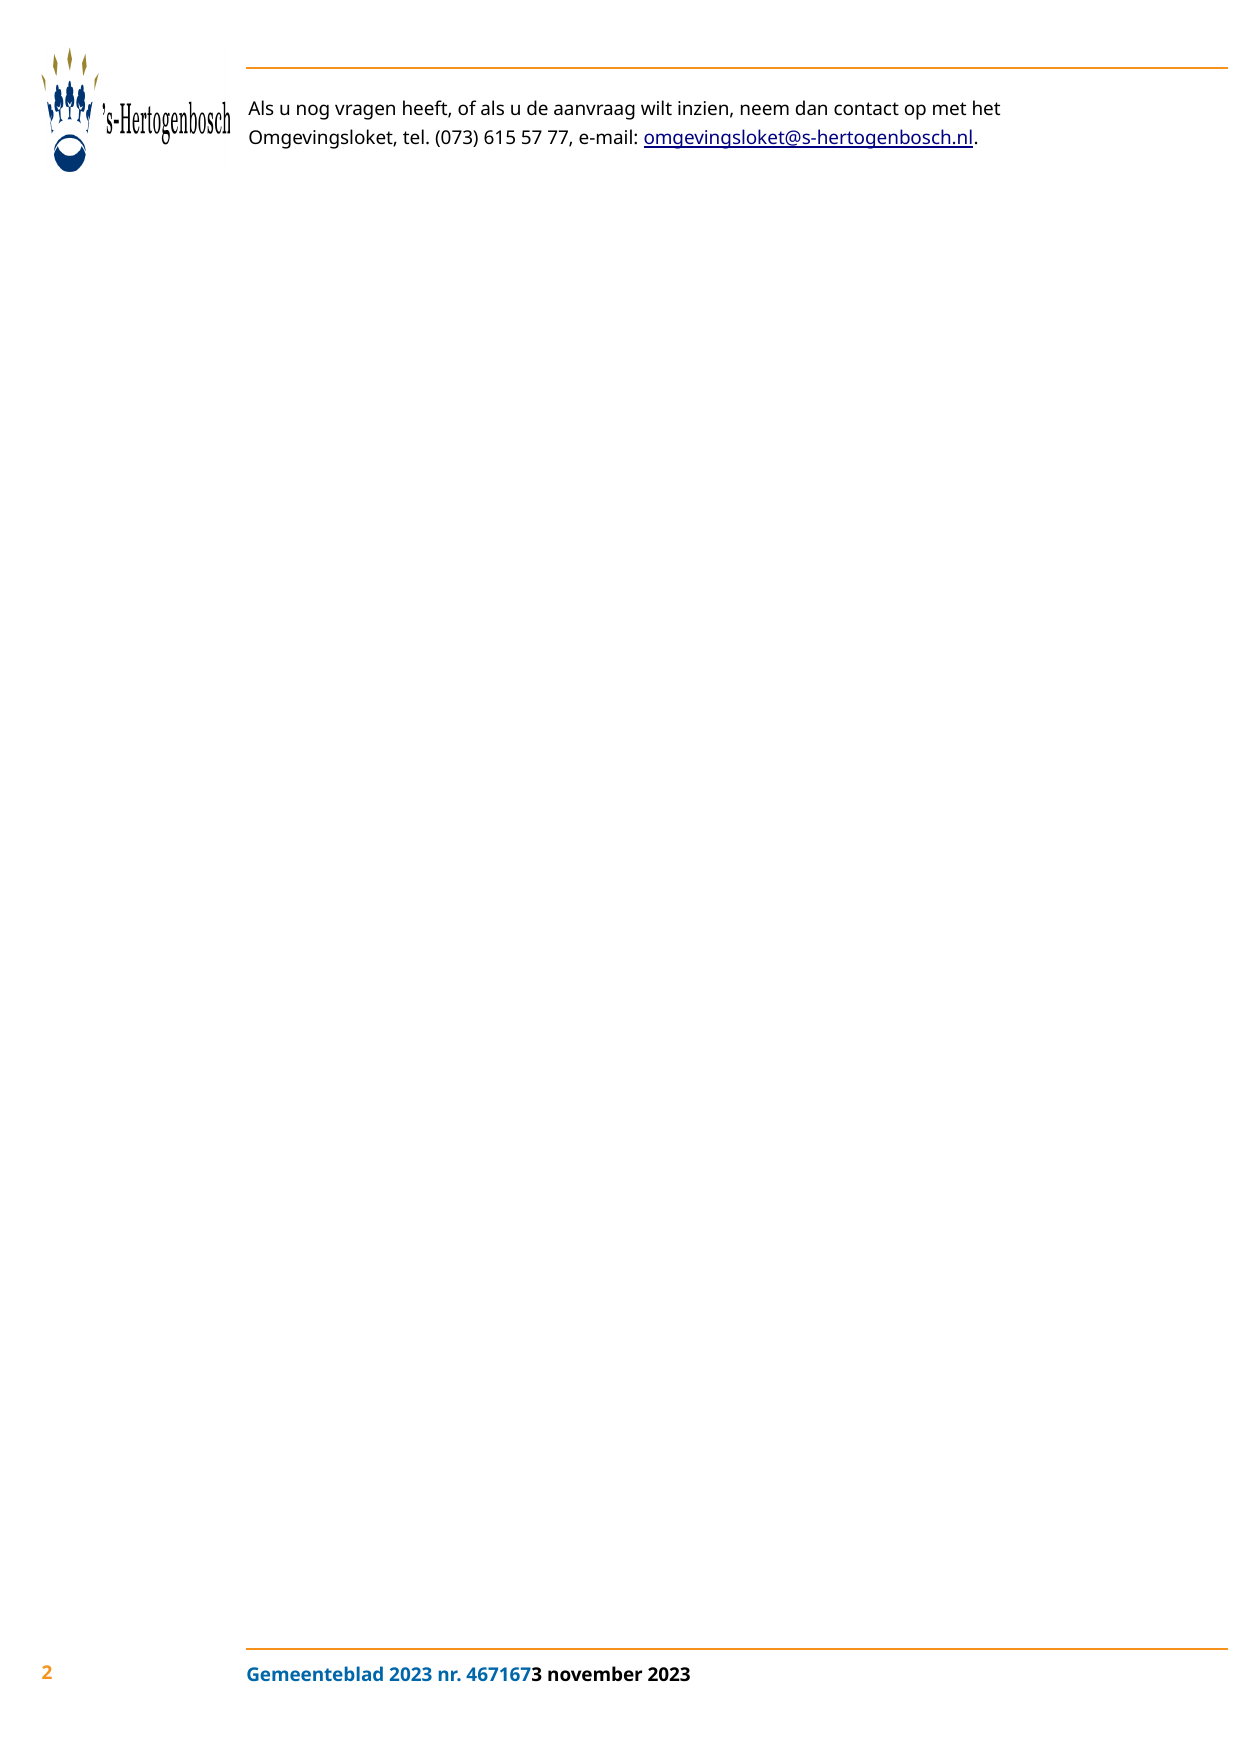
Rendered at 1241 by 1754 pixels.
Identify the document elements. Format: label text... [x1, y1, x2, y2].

picture [41, 47, 231, 172]
text Als u nog vragen heeft, of als u de aanvraag wilt inzien, neem dan contact op met het Omgevingsloket, tel. (073) 615 57 77, e-mail: omgevingsloket@s-hertogenbosch.nl. [248, 95, 1152, 150]
